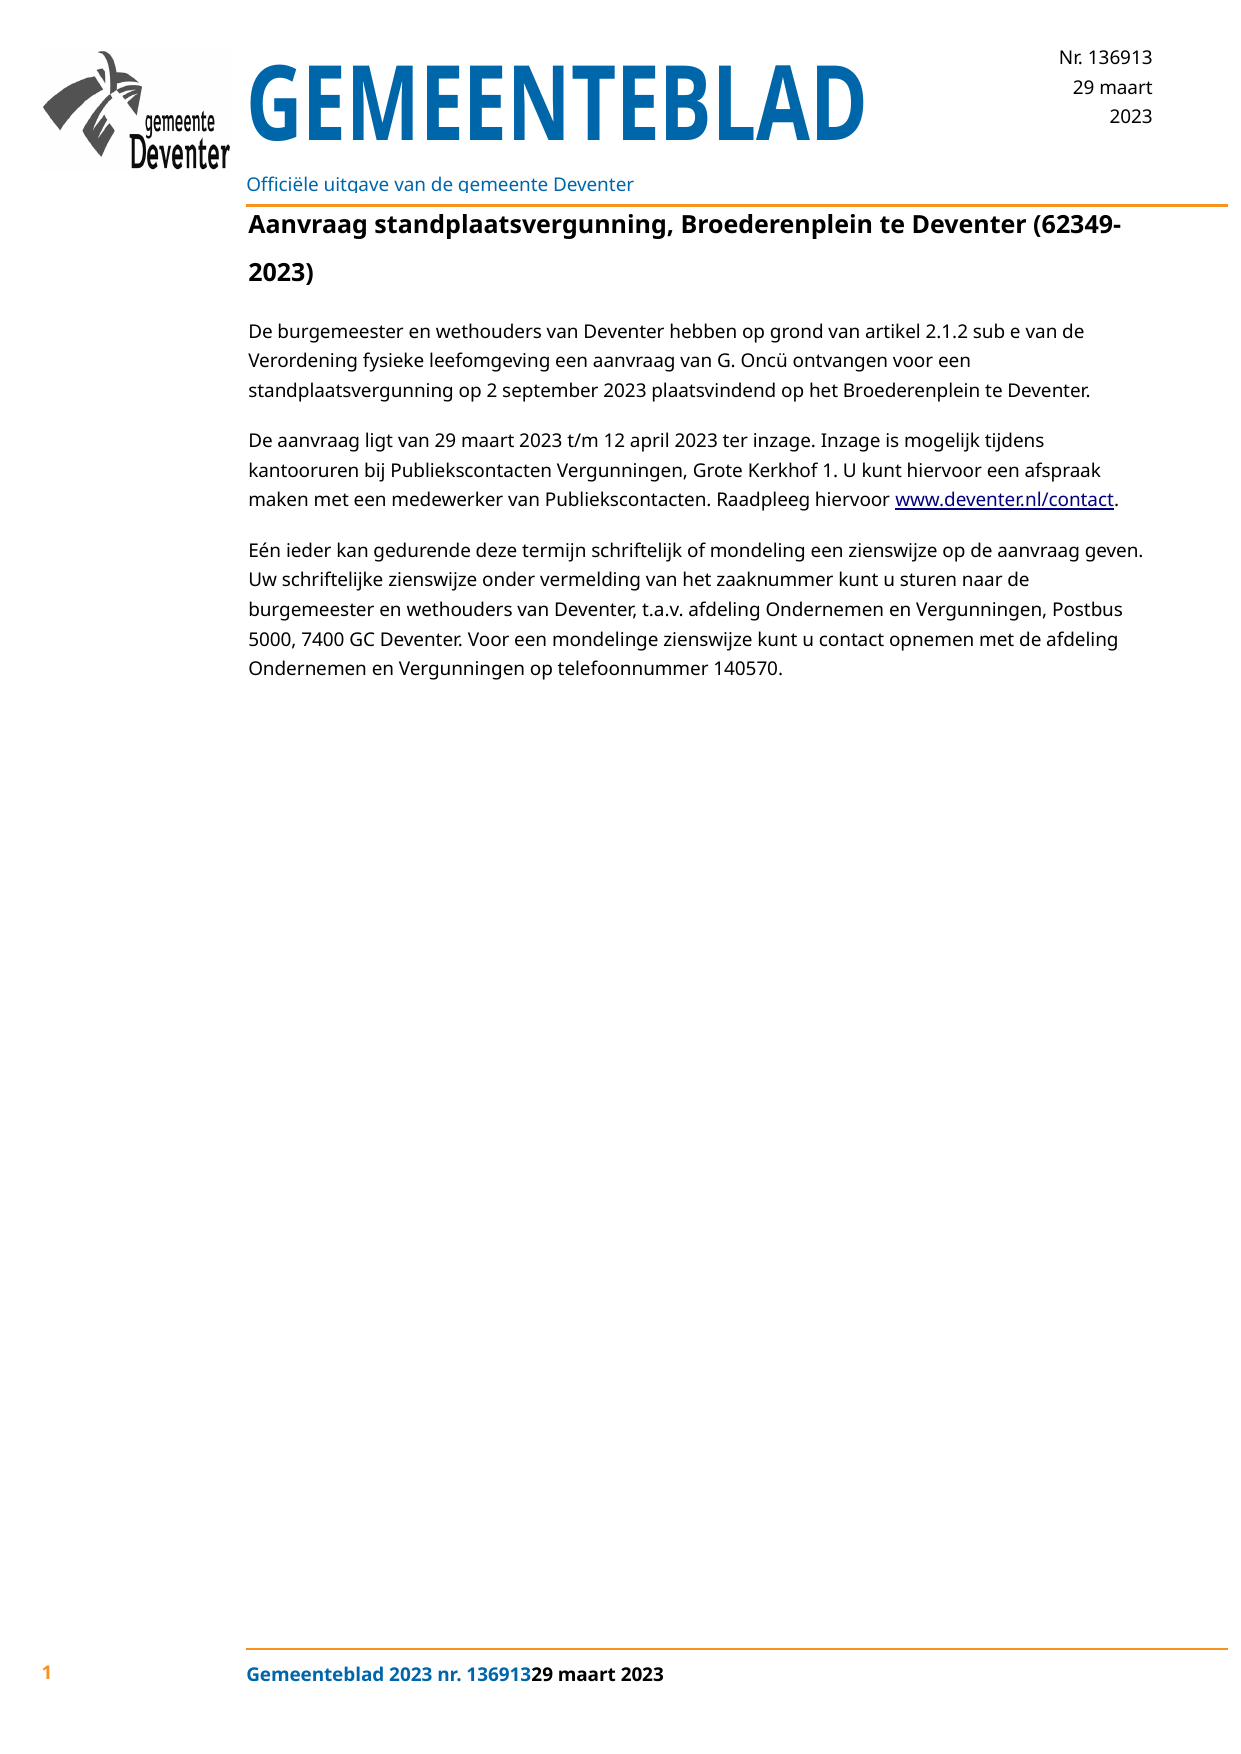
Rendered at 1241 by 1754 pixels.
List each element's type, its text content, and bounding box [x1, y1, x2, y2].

text Eén ieder kan gedurende deze termijn schriftelijk of mondeling een zienswijze op de aanvraag geven. Uw schriftelijke zienswijze onder vermelding van het zaaknummer kunt u sturen naar de burgemeester en wethouders van Deventer, t.a.v. afdeling Ondernemen en Vergunningen, Postbus 5000, 7400 GC Deventer. Voor een mondelinge zienswijze kunt u contact opnemen met de afdeling Ondernemen en Vergunningen op telefoonnummer 140570. [248, 537, 1152, 681]
picture [41, 47, 231, 172]
text De aanvraag ligt van 29 maart 2023 t/m 12 april 2023 ter inzage. Inzage is mogelijk tijdens kantooruren bij Publiekscontacten Vergunningen, Grote Kerkhof 1. U kunt hiervoor een afspraak maken met een medewerker van Publiekscontacten. Raadpleeg hiervoor www.deventer.nl/contact. [248, 427, 1152, 512]
text Aanvraag standplaatsvergunning, Broederenplein te Deventer (62349-2023) [248, 207, 1152, 288]
text De burgemeester en wethouders van Deventer hebben op grond van artikel 2.1.2 sub e van de Verordening fysieke leefomgeving een aanvraag van G. Oncü ontvangen voor een standplaatsvergunning op 2 september 2023 plaatsvindend op het Broederenplein te Deventer. [248, 318, 1152, 403]
